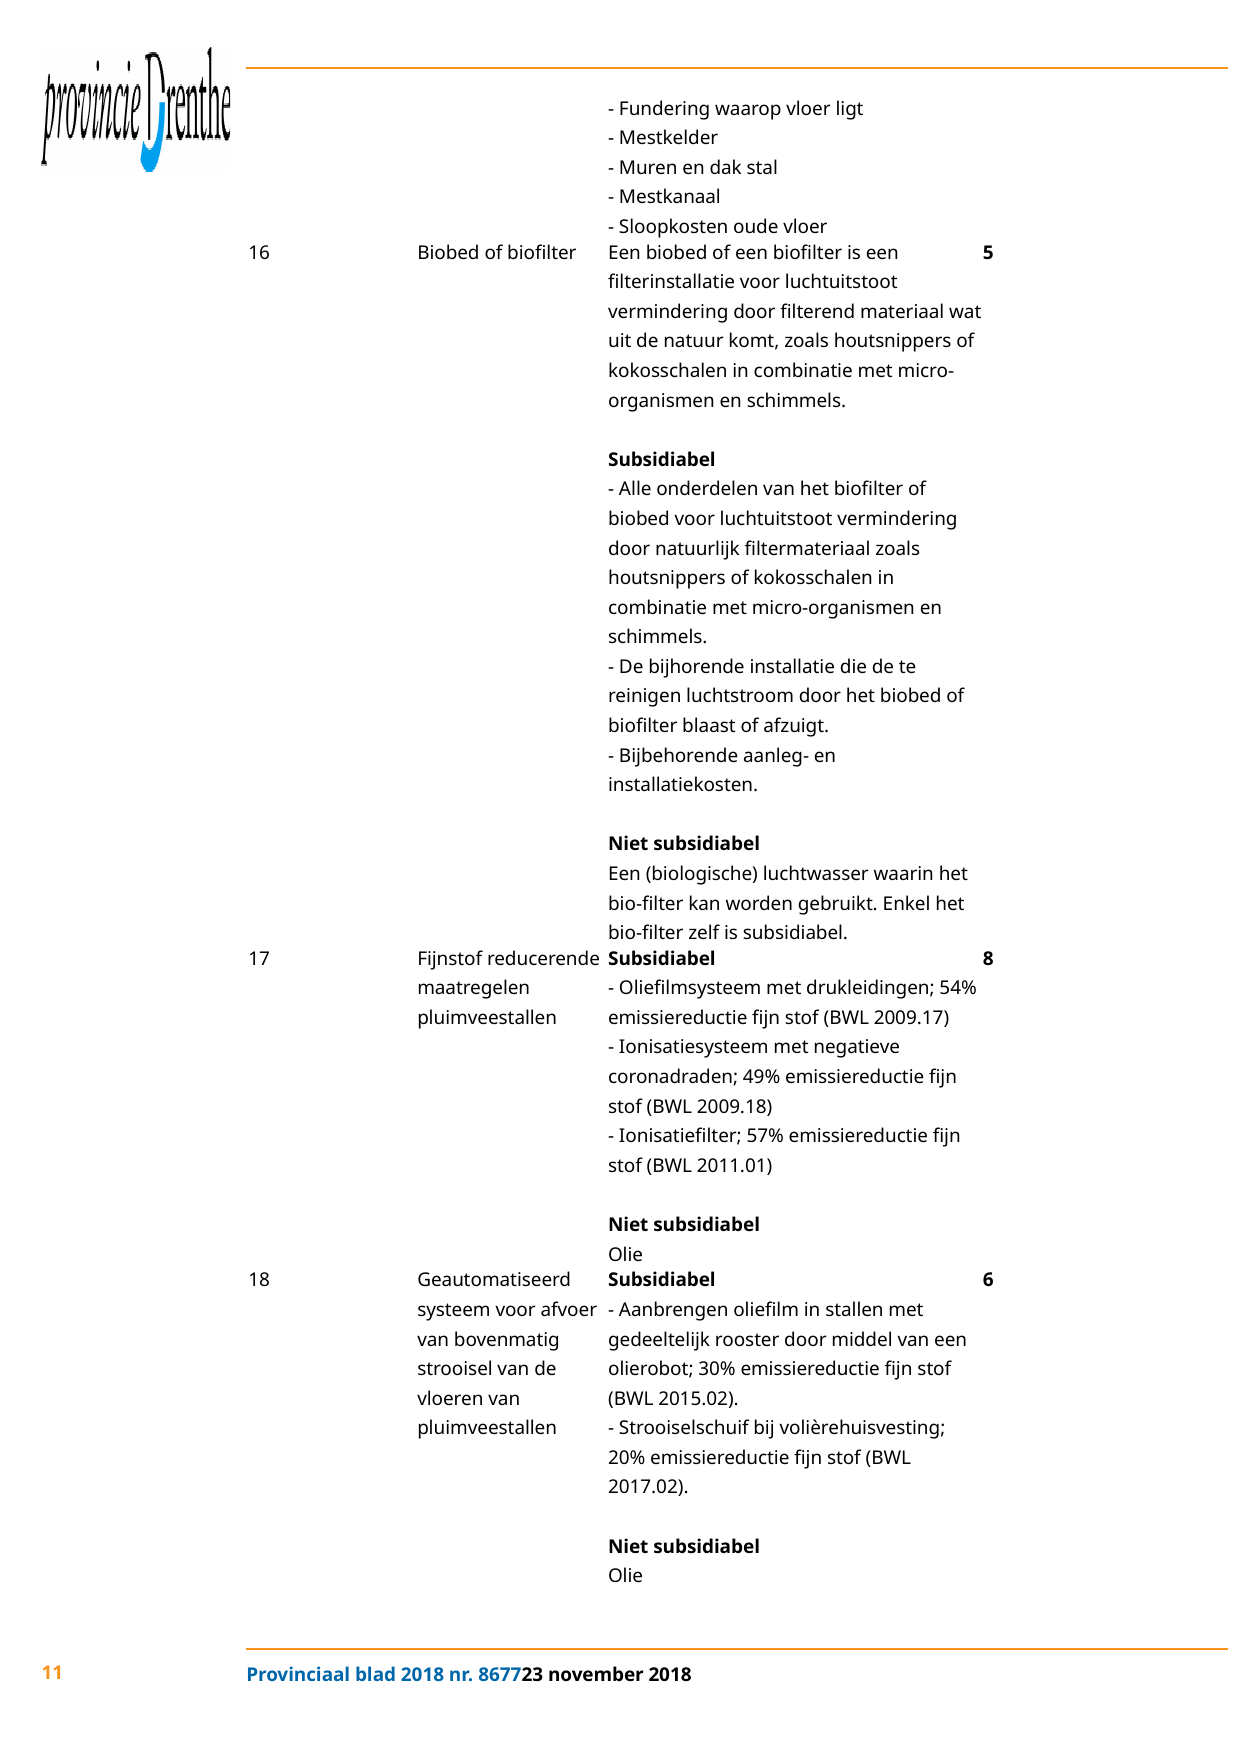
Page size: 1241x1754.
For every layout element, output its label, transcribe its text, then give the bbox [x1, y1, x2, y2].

table_cell [417, 95, 608, 239]
table_cell Geautomatiseerd systeem voor afvoer van bovenmatig strooisel van de vloeren van pluimveestallen [417, 1267, 608, 1588]
picture [41, 47, 231, 172]
table_cell 5 [983, 239, 1152, 945]
table_cell 8 [983, 945, 1152, 1267]
table_cell Biobed of biofilter [417, 239, 608, 945]
table_cell [248, 95, 417, 239]
table_cell [983, 95, 1152, 239]
table_cell Fijnstof reducerende maatregelen pluimveestallen [417, 945, 608, 1267]
table_cell 18 [248, 1267, 417, 1588]
table_cell Subsidiabel - Oliefilmsysteem met drukleidingen; 54% emissiereductie fijn stof (BWL 2009.17) - Ionisatiesysteem met negatieve coronadraden; 49% emissiereductie fijn stof (BWL 2009.18) - Ionisatiefilter; 57% emissiereductie fijn stof (BWL 2011.01) Niet subsidiabel Olie [608, 945, 983, 1267]
table_cell Een biobed of een biofilter is een filterinstallatie voor luchtuitstoot vermindering door filterend materiaal wat uit de natuur komt, zoals houtsnippers of kokosschalen in combinatie met micro-organismen en schimmels. Subsidiabel - Alle onderdelen van het biofilter of biobed voor luchtuitstoot vermindering door natuurlijk filtermateriaal zoals houtsnippers of kokosschalen in combinatie met micro-organismen en schimmels. - De bijhorende installatie die de te reinigen luchtstroom door het biobed of biofilter blaast of afzuigt. - Bijbehorende aanleg- en installatiekosten. Niet subsidiabel Een (biologische) luchtwasser waarin het bio-filter kan worden gebruikt. Enkel het bio-filter zelf is subsidiabel. [608, 239, 983, 945]
table_cell 6 [983, 1267, 1152, 1588]
table_cell 17 [248, 945, 417, 1267]
table_cell 16 [248, 239, 417, 945]
table_cell - Fundering waarop vloer ligt - Mestkelder - Muren en dak stal - Mestkanaal - Sloopkosten oude vloer [608, 95, 983, 239]
table_cell Subsidiabel - Aanbrengen oliefilm in stallen met gedeeltelijk rooster door middel van een olierobot; 30% emissiereductie fijn stof (BWL 2015.02). - Strooiselschuif bij volièrehuisvesting; 20% emissiereductie fijn stof (BWL 2017.02). Niet subsidiabel Olie [608, 1267, 983, 1588]
